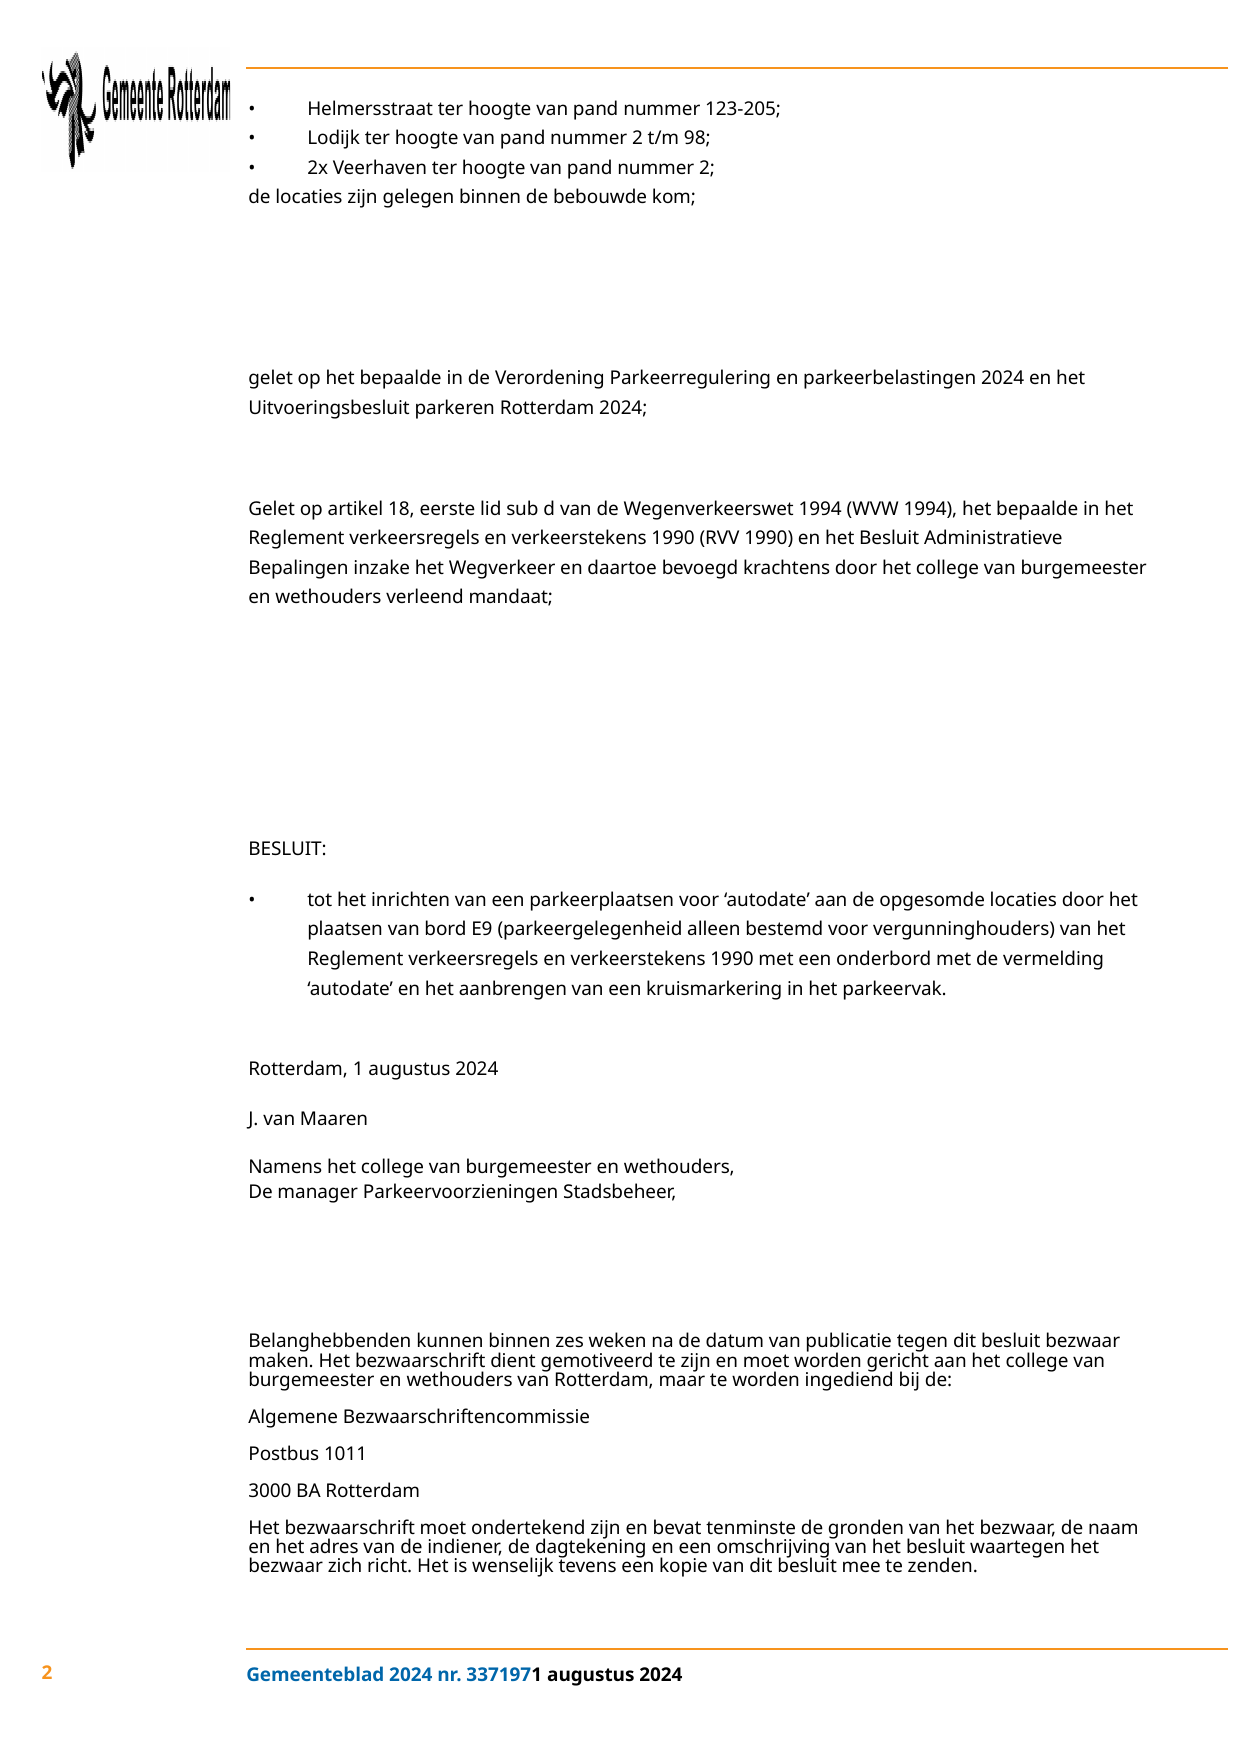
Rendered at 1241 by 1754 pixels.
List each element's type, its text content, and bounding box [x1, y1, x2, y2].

text J. van Maaren [248, 1105, 1152, 1131]
list tot het inrichten van een parkeerplaatsen voor ‘autodate’ aan de opgesomde locaties door het plaatsen van bord E9 (parkeergelegenheid alleen bestemd voor vergunninghouders) van het Reglement verkeersregels en verkeerstekens 1990 met een onderbord met de vermelding ‘autodate’ en het aanbrengen van een kruismarkering in het parkeervak. [248, 886, 1152, 1001]
text Het bezwaarschrift moet ondertekend zijn en bevat tenminste de gronden van het bezwaar, de naam en het adres van de indiener, de dagtekening en een omschrijving van het besluit waartegen het bezwaar zich richt. Het is wenselijk tevens een kopie van dit besluit mee te zenden. [248, 1519, 1152, 1577]
text de locaties zijn gelegen binnen de bebouwde kom; [248, 183, 1152, 209]
text gelet op het bepaalde in de Verordening Parkeerregulering en parkeerbelastingen 2024 en het Uitvoeringsbesluit parkeren Rotterdam 2024; [248, 364, 1152, 420]
text Gelet op artikel 18, eerste lid sub d van de Wegenverkeerswet 1994 (WVW 1994), het bepaalde in het Reglement verkeersregels en verkeerstekens 1990 (RVV 1990) en het Besluit Administratieve Bepalingen inzake het Wegverkeer en daartoe bevoegd krachtens door het college van burgemeester en wethouders verleend mandaat; [248, 495, 1152, 609]
text Belanghebbenden kunnen binnen zes weken na de datum van publicatie tegen dit besluit bezwaar maken. Het bezwaarschrift dient gemotiveerd te zijn en moet worden gericht aan het college van burgemeester en wethouders van Rotterdam, maar te worden ingediend bij de: [248, 1332, 1152, 1390]
text BESLUIT: [248, 836, 1152, 861]
picture [41, 47, 231, 172]
text 3000 BA Rotterdam [248, 1482, 1152, 1501]
list Helmersstraat ter hoogte van pand nummer 123-205; [248, 95, 1152, 121]
text Postbus 1011 [248, 1445, 1152, 1464]
text Rotterdam, 1 augustus 2024 [248, 1055, 1152, 1081]
text Namens het college van burgemeester en wethouders, [248, 1153, 1152, 1179]
text Algemene Bezwaarschriftencommissie [248, 1408, 1152, 1427]
list Lodijk ter hoogte van pand nummer 2 t/m 98; [248, 124, 1152, 150]
list 2x Veerhaven ter hoogte van pand nummer 2; [248, 154, 1152, 180]
text De manager Parkeervoorzieningen Stadsbeheer, [248, 1179, 1152, 1204]
